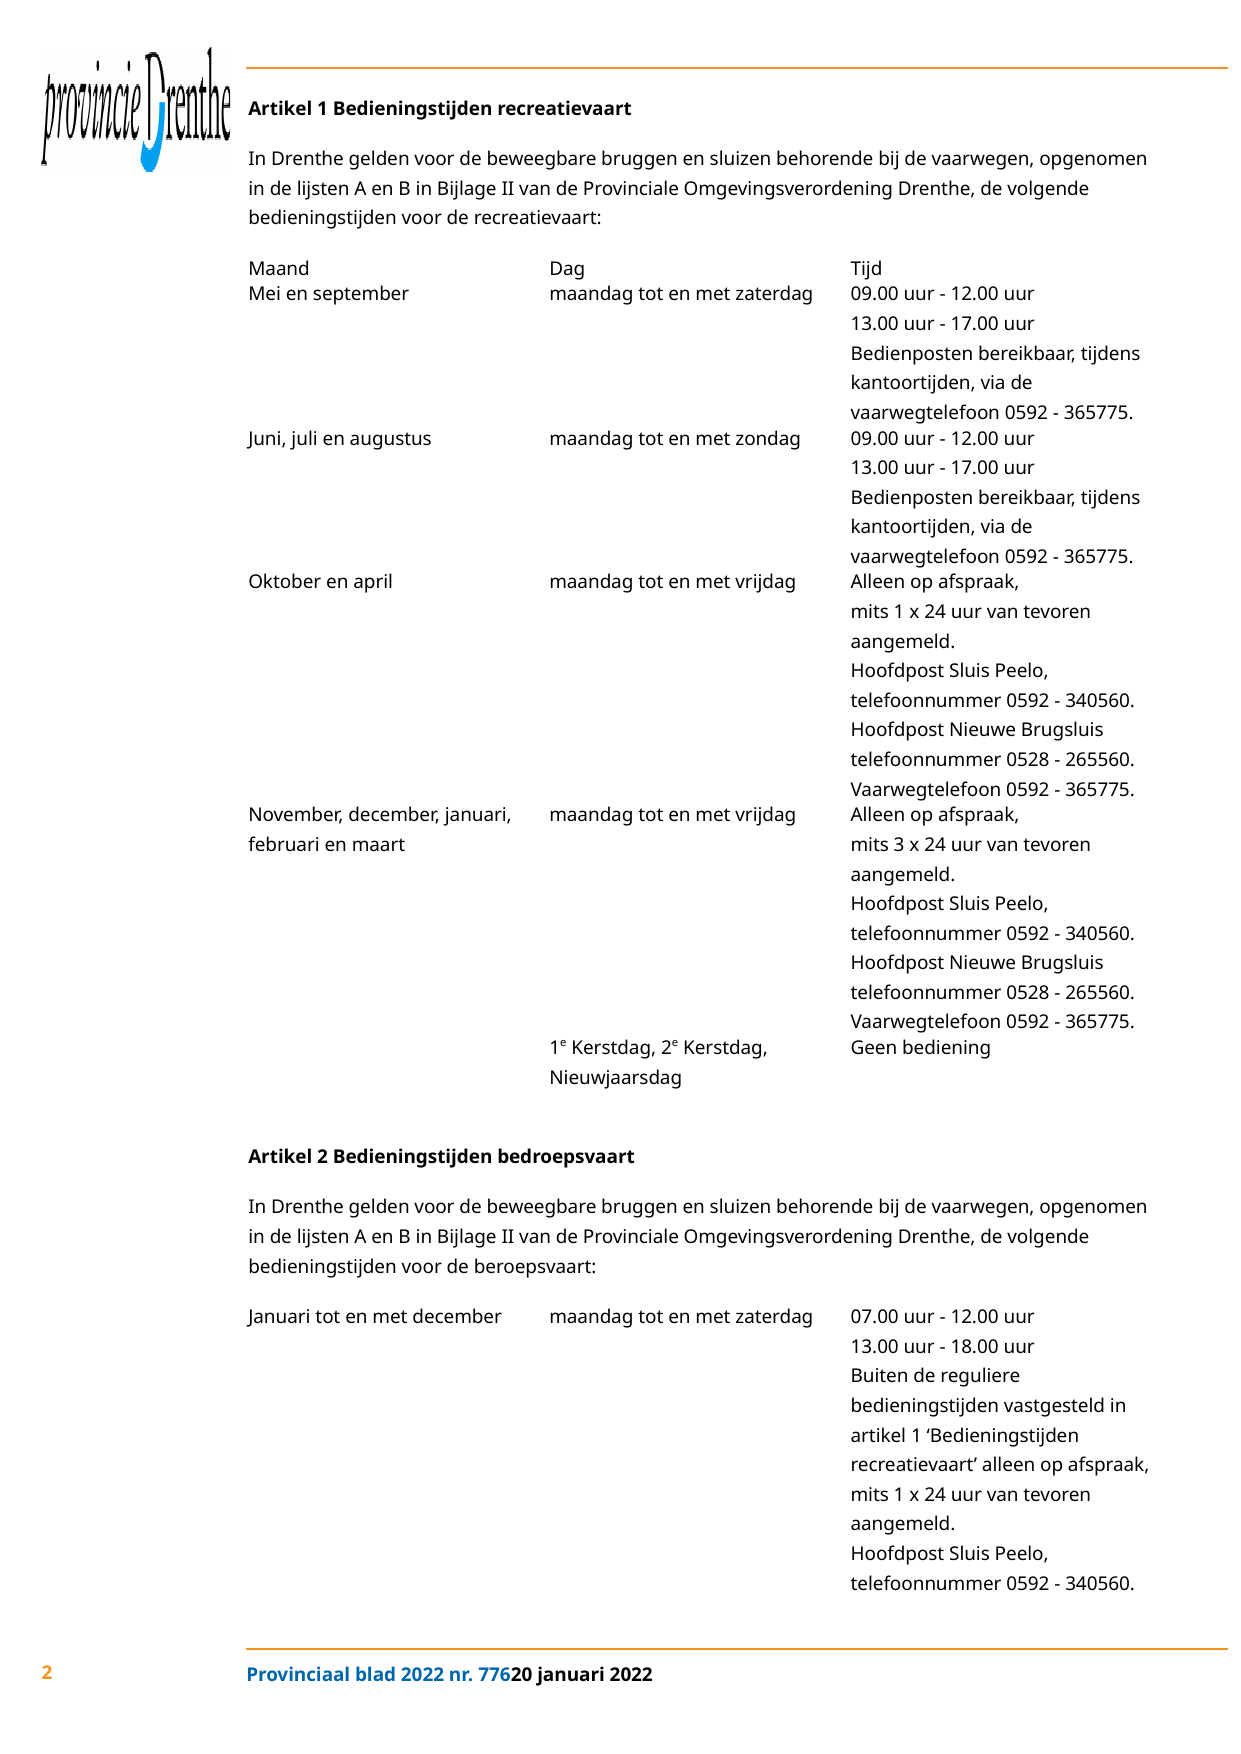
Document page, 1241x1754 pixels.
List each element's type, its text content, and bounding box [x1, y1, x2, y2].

text Artikel 1 Bedieningstijden recreatievaart [248, 95, 1152, 121]
table_header Tijd [850, 255, 1152, 281]
table_cell Alleen op afspraak, mits 3 x 24 uur van tevoren aangemeld. Hoofdpost Sluis Peelo, telefoonnummer 0592 - 340560. Hoofdpost Nieuwe Brugsluis telefoonnummer 0528 - 265560. Vaarwegtelefoon 0592 - 365775. [850, 802, 1152, 1034]
table_cell 09.00 uur - 12.00 uur 13.00 uur - 17.00 uur Bedienposten bereikbaar, tijdens kantoortijden, via de vaarwegtelefoon 0592 - 365775. [850, 425, 1152, 569]
table_cell Juni, juli en augustus [248, 425, 549, 569]
table_header Dag [549, 255, 850, 281]
table_cell 09.00 uur - 12.00 uur 13.00 uur - 17.00 uur Bedienposten bereikbaar, tijdens kantoortijden, via de vaarwegtelefoon 0592 - 365775. [850, 281, 1152, 425]
text In Drenthe gelden voor de beweegbare bruggen en sluizen behorende bij de vaarwegen, opgenomen in de lijsten A en B in Bijlage II van de Provinciale Omgevingsverordening Drenthe, de volgende bedieningstijden voor de recreatievaart: [248, 145, 1152, 230]
picture [41, 47, 231, 172]
table_cell 1e Kerstdag, 2e Kerstdag, Nieuwjaarsdag [549, 1034, 850, 1090]
table_cell [248, 1034, 549, 1090]
table_cell Mei en september [248, 281, 549, 425]
table_header Januari tot en met december [248, 1304, 549, 1595]
table_header 07.00 uur - 12.00 uur 13.00 uur - 18.00 uur Buiten de reguliere bedieningstijden vastgesteld in artikel 1 ‘Bedieningstijden recreatievaart’ alleen op afspraak, mits 1 x 24 uur van tevoren aangemeld. Hoofdpost Sluis Peelo, telefoonnummer 0592 - 340560. [850, 1304, 1152, 1595]
table_cell maandag tot en met zaterdag [549, 281, 850, 425]
table_cell maandag tot en met vrijdag [549, 802, 850, 1034]
table_cell maandag tot en met vrijdag [549, 569, 850, 802]
text Artikel 2 Bedieningstijden bedroepsvaart [248, 1143, 1152, 1169]
table_header Maand [248, 255, 549, 281]
table_cell Geen bediening [850, 1034, 1152, 1090]
table_cell Alleen op afspraak, mits 1 x 24 uur van tevoren aangemeld. Hoofdpost Sluis Peelo, telefoonnummer 0592 - 340560. Hoofdpost Nieuwe Brugsluis telefoonnummer 0528 - 265560. Vaarwegtelefoon 0592 - 365775. [850, 569, 1152, 802]
table_cell November, december, januari, februari en maart [248, 802, 549, 1034]
table_cell maandag tot en met zondag [549, 425, 850, 569]
text In Drenthe gelden voor de beweegbare bruggen en sluizen behorende bij de vaarwegen, opgenomen in de lijsten A en B in Bijlage II van de Provinciale Omgevingsverordening Drenthe, de volgende bedieningstijden voor de beroepsvaart: [248, 1194, 1152, 1279]
table_header maandag tot en met zaterdag [549, 1304, 850, 1595]
table_cell Oktober en april [248, 569, 549, 802]
